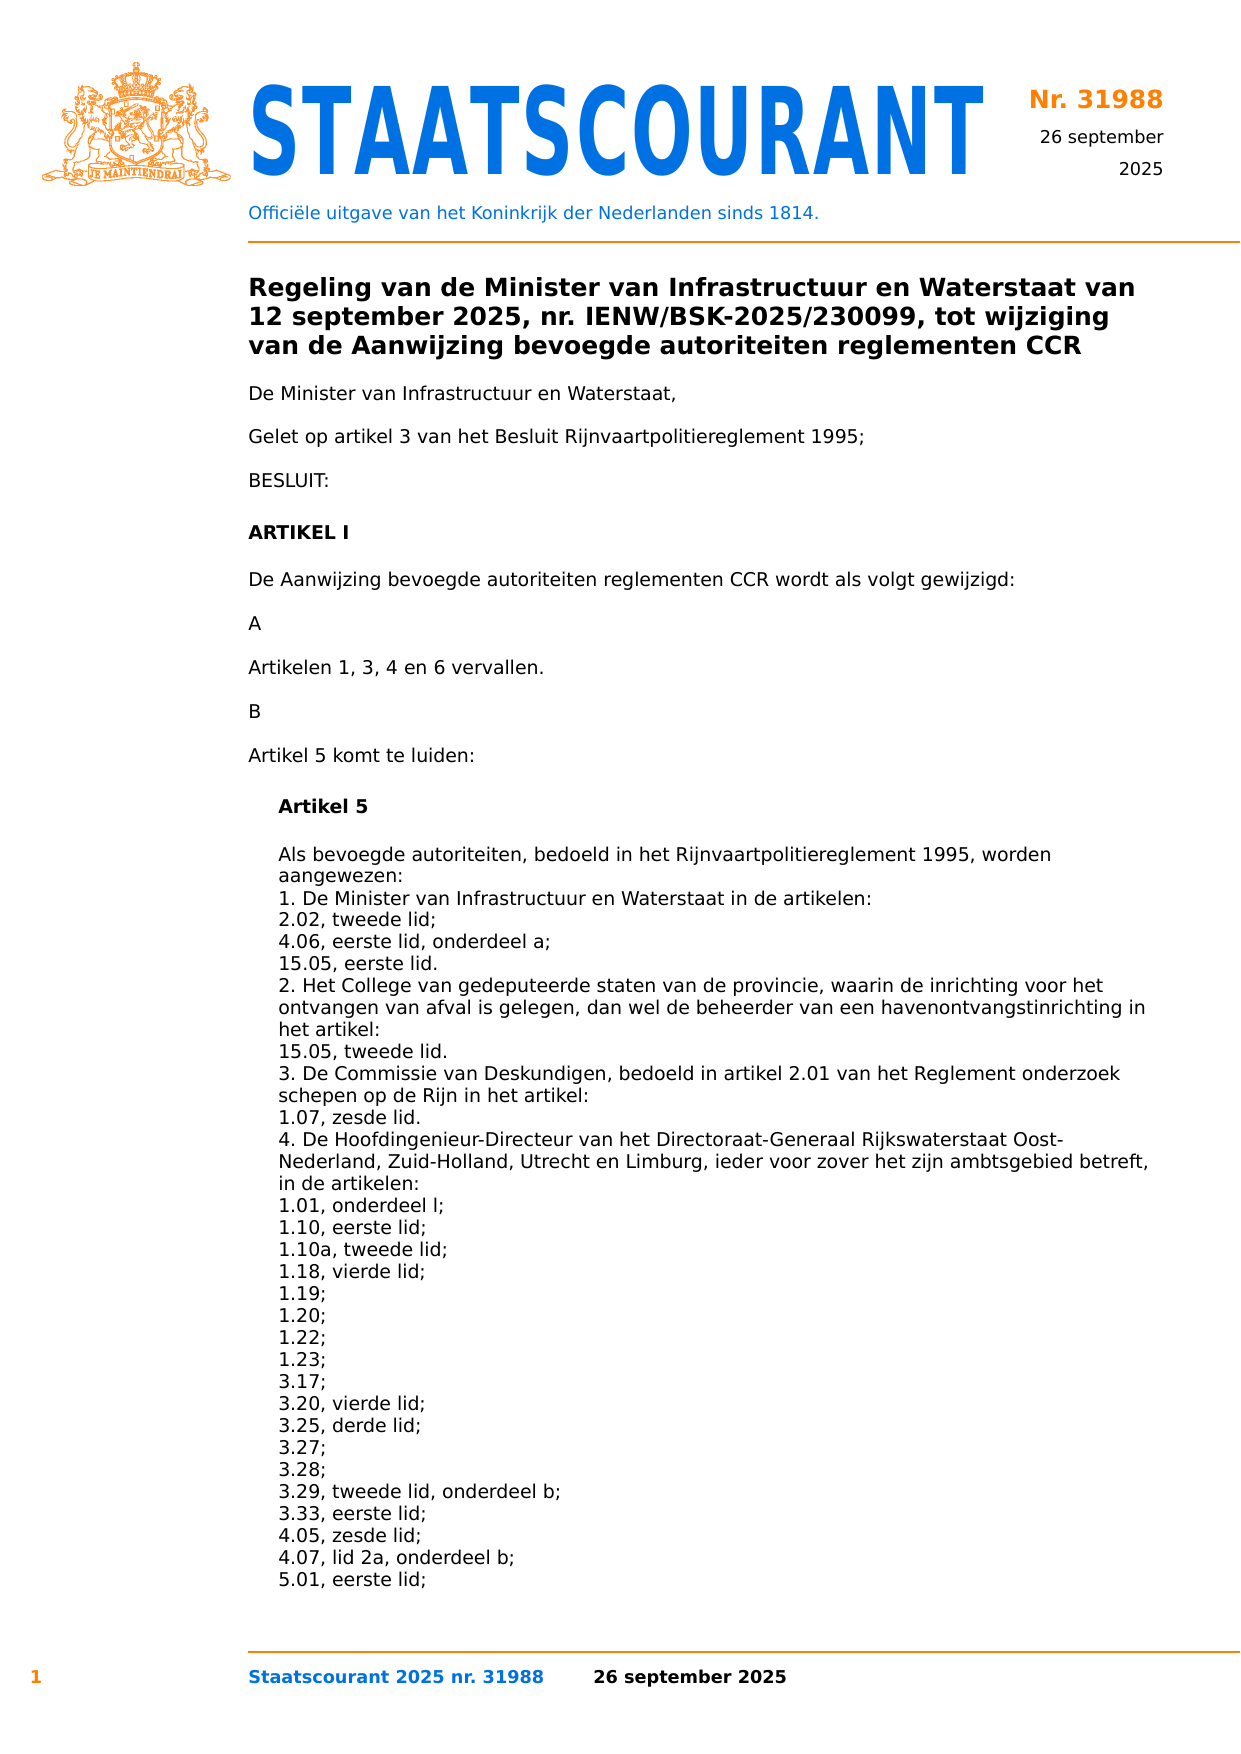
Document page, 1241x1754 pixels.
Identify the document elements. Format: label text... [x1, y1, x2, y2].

text Artikelen 1, 3, 4 en 6 vervallen. [248, 657, 1163, 679]
text 1.01, onderdeel l; [278, 1195, 1163, 1217]
text 5.01, eerste lid; [278, 1569, 1163, 1591]
text 3.20, vierde lid; [278, 1393, 1163, 1415]
text 15.05, eerste lid. [278, 953, 1163, 975]
text 3.29, tweede lid, onderdeel b; [278, 1481, 1163, 1503]
text 1.20; [278, 1305, 1163, 1327]
text 3.27; [278, 1437, 1163, 1459]
table_header STAATSCOURANT [248, 62, 998, 203]
text B [248, 701, 1163, 723]
text 1.07, zesde lid. [278, 1107, 1163, 1129]
text De Aanwijzing bevoegde autoriteiten reglementen CCR wordt als volgt gewijzigd: [248, 569, 1163, 591]
subtitle Artikel 5 [278, 796, 1163, 818]
subtitle Regeling van de Minister van Infrastructuur en Waterstaat van 12 september 2025, nr. IENW/BSK-2025/230099, tot wijziging van de Aanwijzing bevoegde autoriteiten reglementen CCR [248, 273, 1163, 361]
text 3.33, eerste lid; [278, 1503, 1163, 1525]
picture [41, 62, 231, 186]
text 1.23; [278, 1349, 1163, 1371]
text 3.25, derde lid; [278, 1415, 1163, 1437]
text 2. Het College van gedeputeerde staten van de provincie, waarin de inrichting voor het ontvangen van afval is gelegen, dan wel de beheerder van een havenontvangstinrichting in het artikel: [278, 975, 1163, 1041]
text 1.19; [278, 1283, 1163, 1305]
text 15.05, tweede lid. [278, 1041, 1163, 1063]
table_cell 2025 [998, 153, 1240, 203]
text 4. De Hoofdingenieur-Directeur van het Directoraat-Generaal Rijkswaterstaat Oost-Nederland, Zuid-Holland, Utrecht en Limburg, ieder voor zover het zijn ambtsgebied betreft, in de artikelen: [278, 1129, 1163, 1195]
text 4.07, lid 2a, onderdeel b; [278, 1547, 1163, 1569]
text 4.06, eerste lid, onderdeel a; [278, 931, 1163, 953]
table_header [25, 62, 248, 241]
text 2.02, tweede lid; [278, 909, 1163, 931]
subtitle ARTIKEL I [248, 522, 1163, 544]
text 1. De Minister van Infrastructuur en Waterstaat in de artikelen: [278, 887, 1163, 909]
text 1.10a, tweede lid; [278, 1239, 1163, 1261]
text A [248, 613, 1163, 635]
text Als bevoegde autoriteiten, bedoeld in het Rijnvaartpolitiereglement 1995, worden aangewezen: [278, 843, 1163, 887]
text Artikel 5 komt te luiden: [248, 744, 1163, 766]
table_cell 26 september [998, 121, 1240, 153]
text 1.10, eerste lid; [278, 1217, 1163, 1239]
text 1.18, vierde lid; [278, 1261, 1163, 1283]
text BESLUIT: [248, 470, 1163, 492]
text 1.22; [278, 1327, 1163, 1349]
text 3.17; [278, 1371, 1163, 1393]
text Gelet op artikel 3 van het Besluit Rijnvaartpolitiereglement 1995; [248, 426, 1163, 448]
text De Minister van Infrastructuur en Waterstaat, [248, 382, 1163, 404]
text 4.05, zesde lid; [278, 1525, 1163, 1547]
table_header Nr. 31988 [998, 62, 1240, 121]
text 3. De Commissie van Deskundigen, bedoeld in artikel 2.01 van het Reglement onderzoek schepen op de Rijn in het artikel: [278, 1063, 1163, 1107]
text 3.28; [278, 1459, 1163, 1481]
table_cell Officiële uitgave van het Koninkrijk der Nederlanden sinds 1814. [248, 203, 1240, 241]
